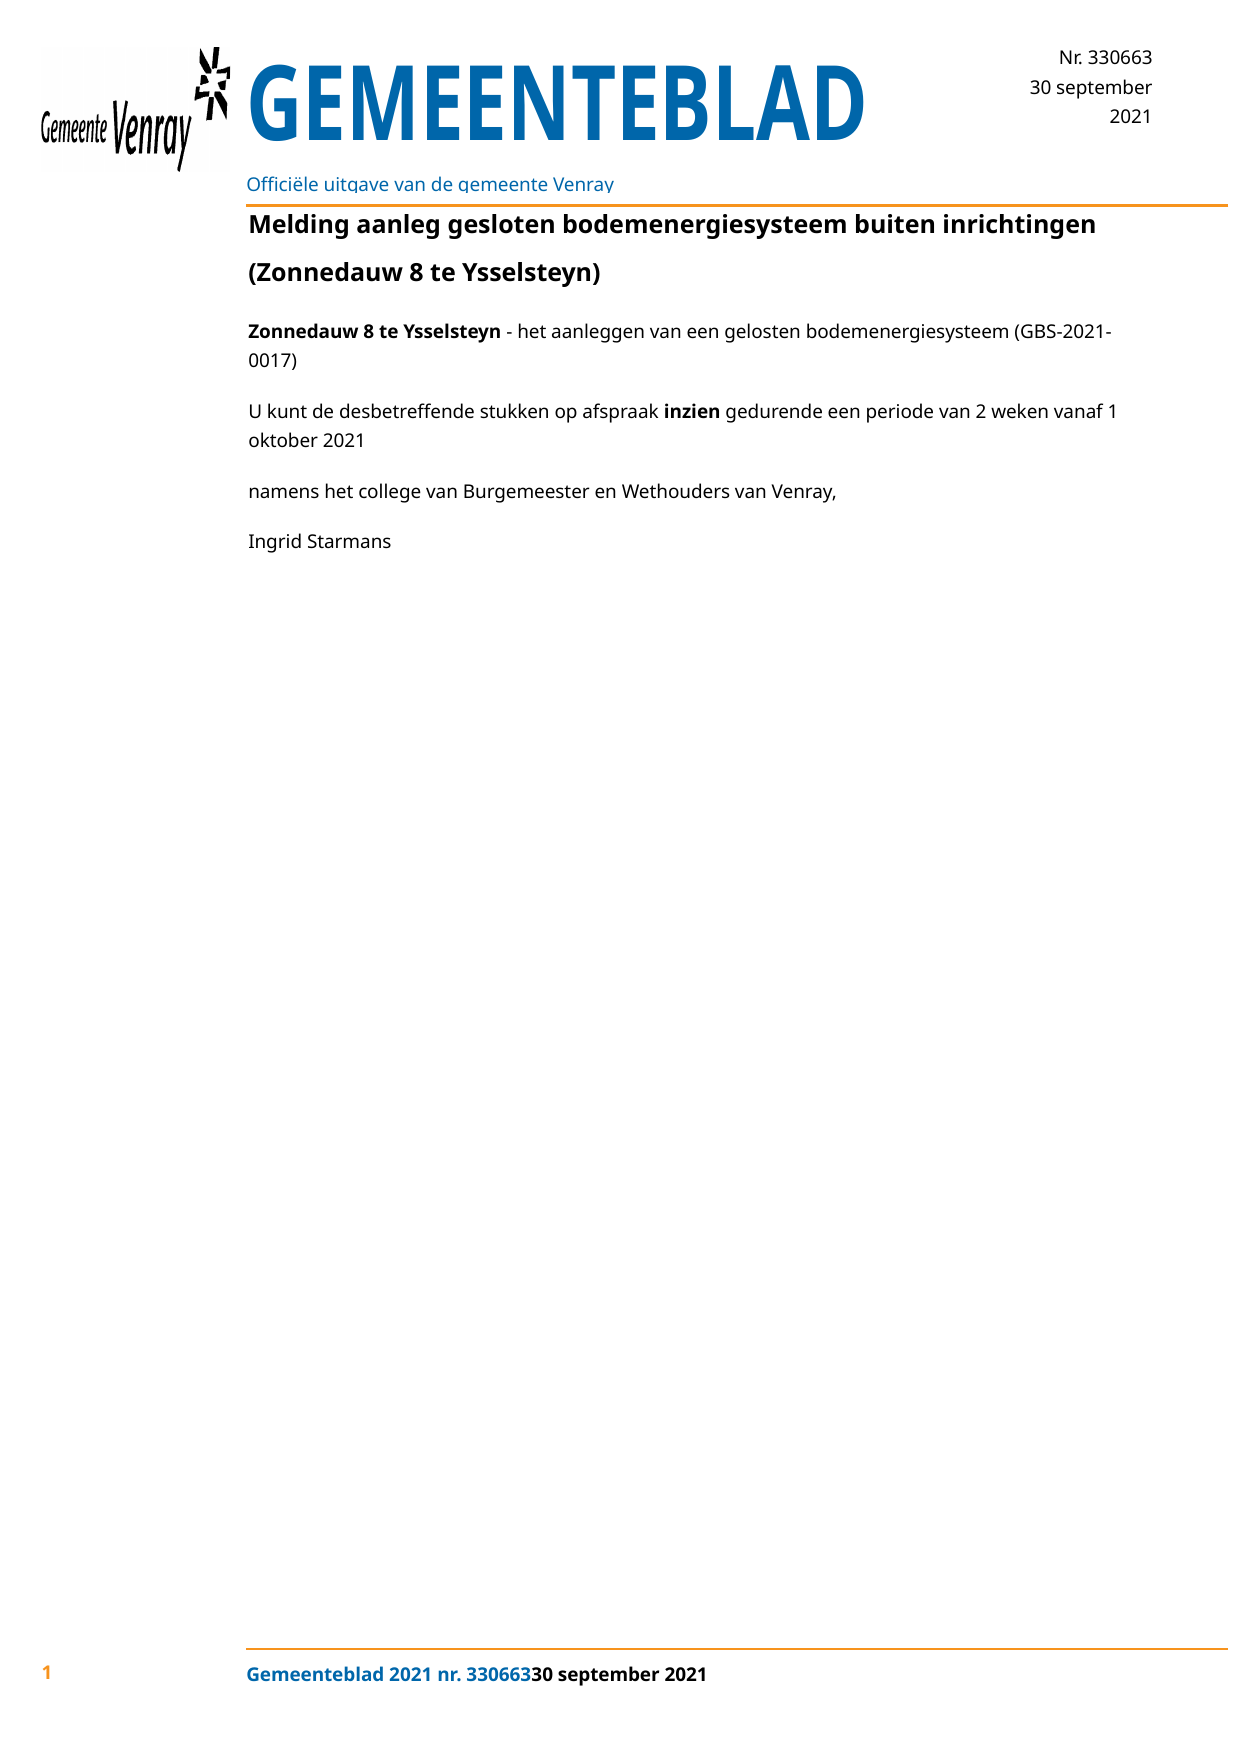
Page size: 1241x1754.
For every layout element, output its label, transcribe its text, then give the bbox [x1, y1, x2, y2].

text Zonnedauw 8 te Ysselsteyn - het aanleggen van een gelosten bodemenergiesysteem (GBS-2021-0017) [248, 318, 1152, 373]
text Ingrid Starmans [248, 528, 1152, 554]
text namens het college van Burgemeester en Wethouders van Venray, [248, 478, 1152, 504]
picture [41, 47, 231, 172]
text U kunt de desbetreffende stukken op afspraak inzien gedurende een periode van 2 weken vanaf 1 oktober 2021 [248, 398, 1152, 453]
text Melding aanleg gesloten bodemenergiesysteem buiten inrichtingen (Zonnedauw 8 te Ysselsteyn) [248, 207, 1152, 288]
